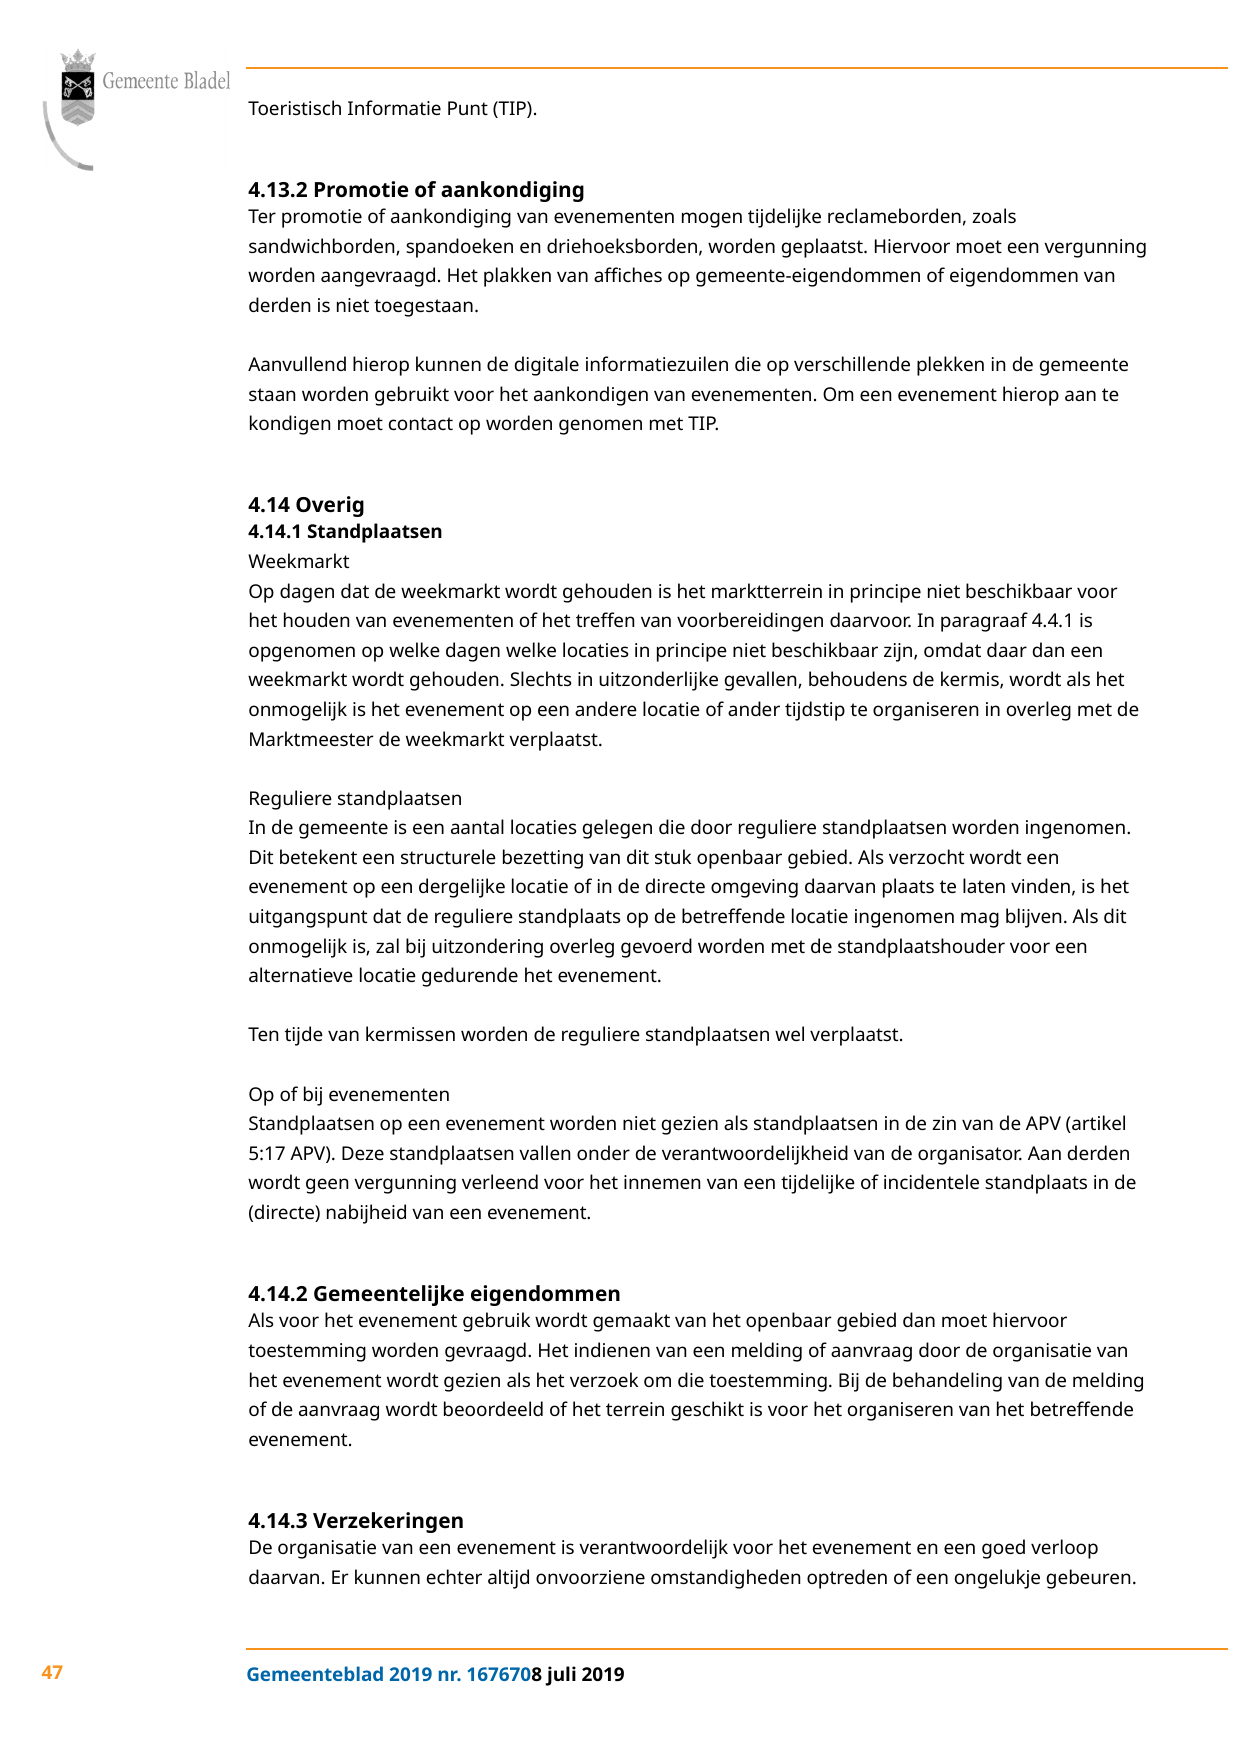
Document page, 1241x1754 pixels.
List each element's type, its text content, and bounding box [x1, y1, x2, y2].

text Aanvullend hierop kunnen de digitale informatiezuilen die op verschillende plekken in de gemeente staan worden gebruikt voor het aankondigen van evenementen. Om een evenement hierop aan te kondigen moet contact op worden genomen met TIP. [248, 351, 1152, 436]
text De organisatie van een evenement is verantwoordelijk voor het evenement en een goed verloop daarvan. Er kunnen echter altijd onvoorziene omstandigheden optreden of een ongelukje gebeuren. [248, 1534, 1152, 1590]
text 4.13.2 Promotie of aankondiging [248, 175, 1152, 203]
text Op dagen dat de weekmarkt wordt gehouden is het marktterrein in principe niet beschikbaar voor het houden van evenementen of het treffen van voorbereidingen daarvoor. In paragraaf 4.4.1 is opgenomen op welke dagen welke locaties in principe niet beschikbaar zijn, omdat daar dan een weekmarkt wordt gehouden. Slechts in uitzonderlijke gevallen, behoudens de kermis, wordt als het onmogelijk is het evenement op een andere locatie of ander tijdstip te organiseren in overleg met de Marktmeester de weekmarkt verplaatst. [248, 578, 1152, 752]
text Weekmarkt [248, 548, 1152, 574]
text Reguliere standplaatsen [248, 785, 1152, 811]
text 4.14.1 Standplaatsen [248, 519, 1152, 544]
text 4.14.3 Verzekeringen [248, 1506, 1152, 1534]
text In de gemeente is een aantal locaties gelegen die door reguliere standplaatsen worden ingenomen. Dit betekent een structurele bezetting van dit stuk openbaar gebied. Als verzocht wordt een evenement op een dergelijke locatie of in de directe omgeving daarvan plaats te laten vinden, is het uitgangspunt dat de reguliere standplaats op de betreffende locatie ingenomen mag blijven. Als dit onmogelijk is, zal bij uitzondering overleg gevoerd worden met de standplaatshouder voor een alternatieve locatie gedurende het evenement. [248, 814, 1152, 988]
text Ter promotie of aankondiging van evenementen mogen tijdelijke reclameborden, zoals sandwichborden, spandoeken en driehoeksborden, worden geplaatst. Hiervoor moet een vergunning worden aangevraagd. Het plakken van affiches op gemeente-eigendommen of eigendommen van derden is niet toegestaan. [248, 203, 1152, 318]
text Standplaatsen op een evenement worden niet gezien als standplaatsen in de zin van de APV (artikel 5:17 APV). Deze standplaatsen vallen onder de verantwoordelijkheid van de organisator. Aan derden wordt geen vergunning verleend voor het innemen van een tijdelijke of incidentele standplaats in de (directe) nabijheid van een evenement. [248, 1110, 1152, 1225]
text 4.14.2 Gemeentelijke eigendommen [248, 1279, 1152, 1308]
text Ten tijde van kermissen worden de reguliere standplaatsen wel verplaatst. [248, 1022, 1152, 1047]
text Als voor het evenement gebruik wordt gemaakt van het openbaar gebied dan moet hiervoor toestemming worden gevraagd. Het indienen van een melding of aanvraag door de organisatie van het evenement wordt gezien als het verzoek om die toestemming. Bij de behandeling van de melding of de aanvraag wordt beoordeeld of het terrein geschikt is voor het organiseren van het betreffende evenement. [248, 1308, 1152, 1452]
text Toeristisch Informatie Punt (TIP). [248, 95, 1152, 121]
picture [41, 47, 231, 172]
text Op of bij evenementen [248, 1081, 1152, 1107]
text 4.14 Overig [248, 490, 1152, 519]
